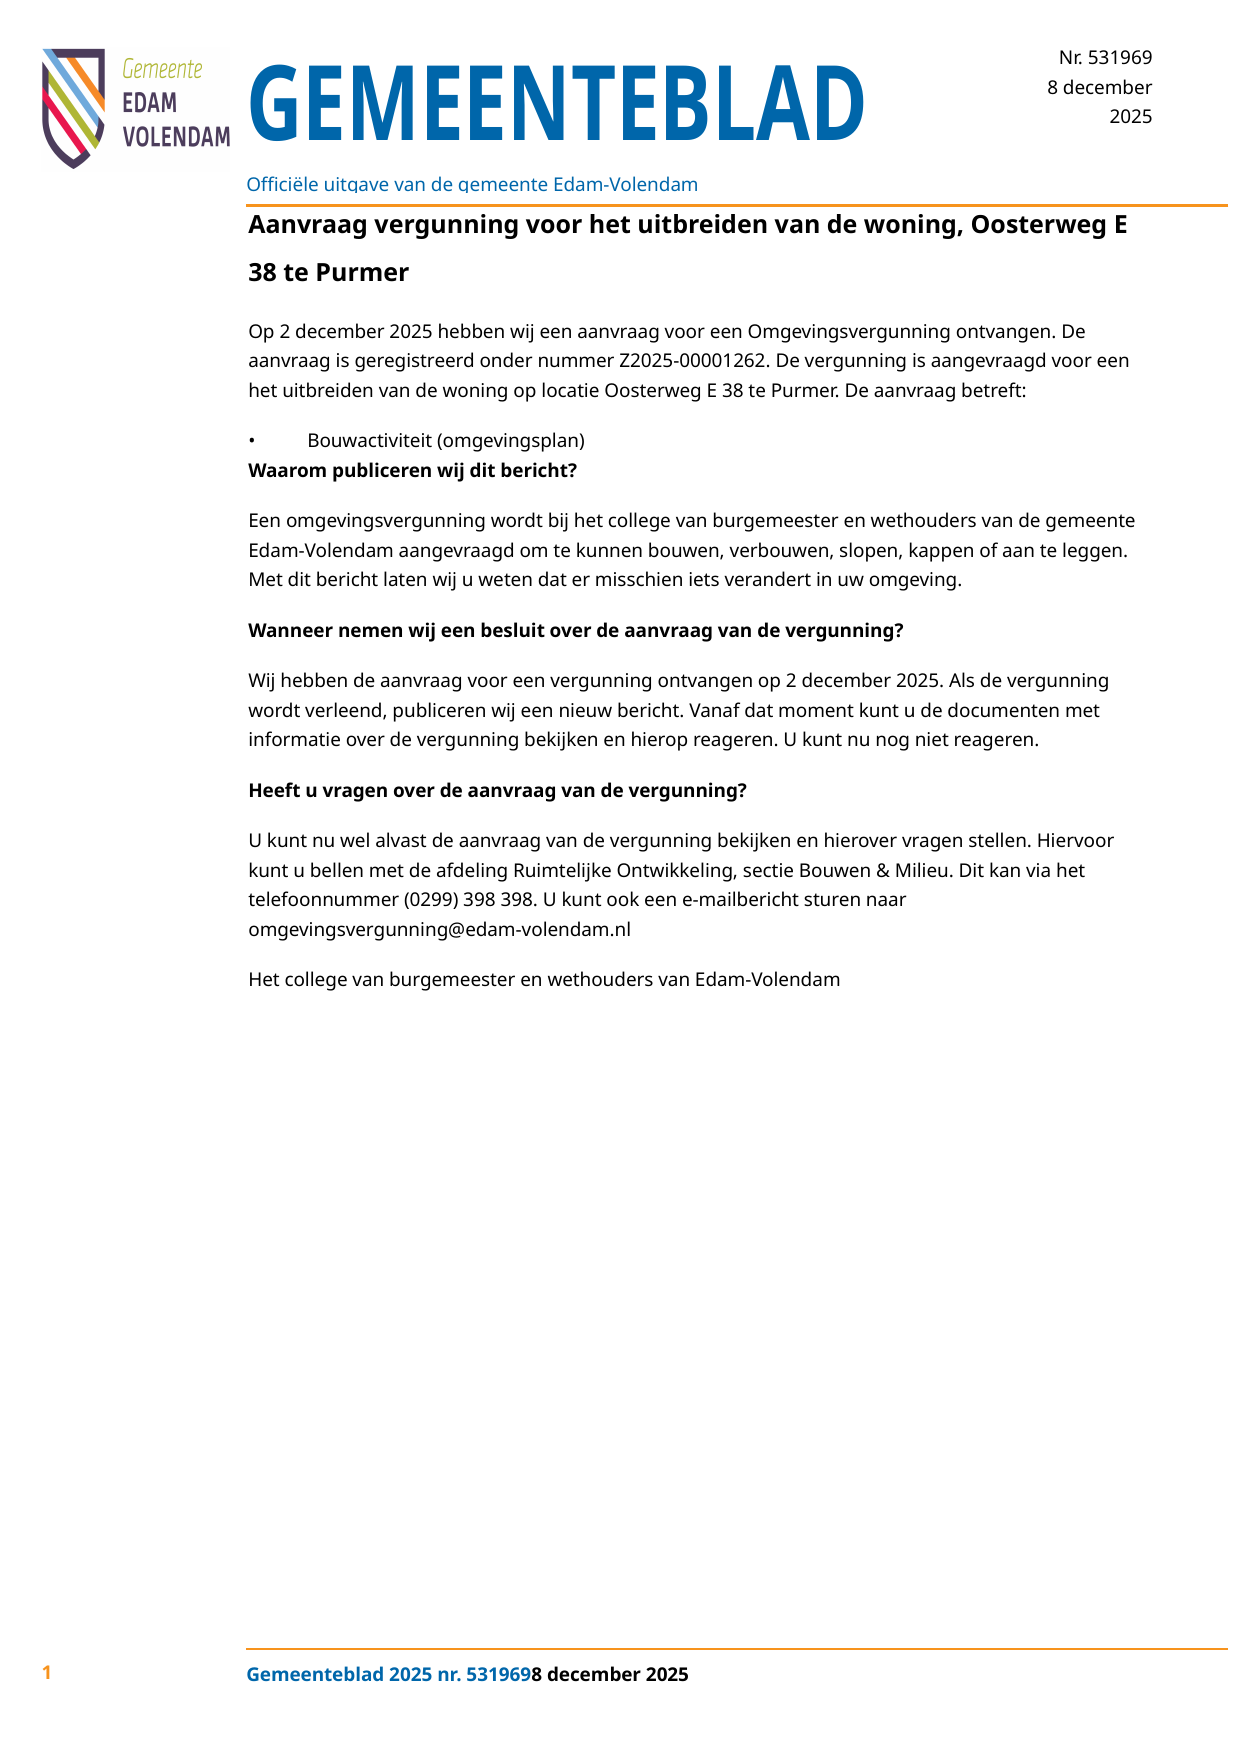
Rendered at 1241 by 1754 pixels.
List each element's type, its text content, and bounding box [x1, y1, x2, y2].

text Op 2 december 2025 hebben wij een aanvraag voor een Omgevingsvergunning ontvangen. De aanvraag is geregistreerd onder nummer Z2025-00001262. De vergunning is aangevraagd voor een het uitbreiden van de woning op locatie Oosterweg E 38 te Purmer. De aanvraag betreft: [248, 318, 1152, 403]
text Een omgevingsvergunning wordt bij het college van burgemeester en wethouders van de gemeente Edam-Volendam aangevraagd om te kunnen bouwen, verbouwen, slopen, kappen of aan te leggen. Met dit bericht laten wij u weten dat er misschien iets verandert in uw omgeving. [248, 507, 1152, 592]
text Aanvraag vergunning voor het uitbreiden van de woning, Oosterweg E 38 te Purmer [248, 207, 1152, 288]
text U kunt nu wel alvast de aanvraag van de vergunning bekijken en hierover vragen stellen. Hiervoor kunt u bellen met de afdeling Ruimtelijke Ontwikkeling, sectie Bouwen & Milieu. Dit kan via het telefoonnummer (0299) 398 398. U kunt ook een e-mailbericht sturen naar omgevingsvergunning@edam-volendam.nl [248, 827, 1152, 942]
text Heeft u vragen over de aanvraag van de vergunning? [248, 777, 1152, 803]
text Wij hebben de aanvraag voor een vergunning ontvangen op 2 december 2025. Als de vergunning wordt verleend, publiceren wij een nieuw bericht. Vanaf dat moment kunt u de documenten met informatie over de vergunning bekijken en hierop reageren. U kunt nu nog niet reageren. [248, 667, 1152, 752]
picture [41, 47, 231, 172]
text Wanneer nemen wij een besluit over de aanvraag van de vergunning? [248, 617, 1152, 643]
text Het college van burgemeester en wethouders van Edam-Volendam [248, 967, 1152, 992]
text Waarom publiceren wij dit bericht? [248, 457, 1152, 483]
list Bouwactiviteit (omgevingsplan) [248, 427, 1152, 453]
